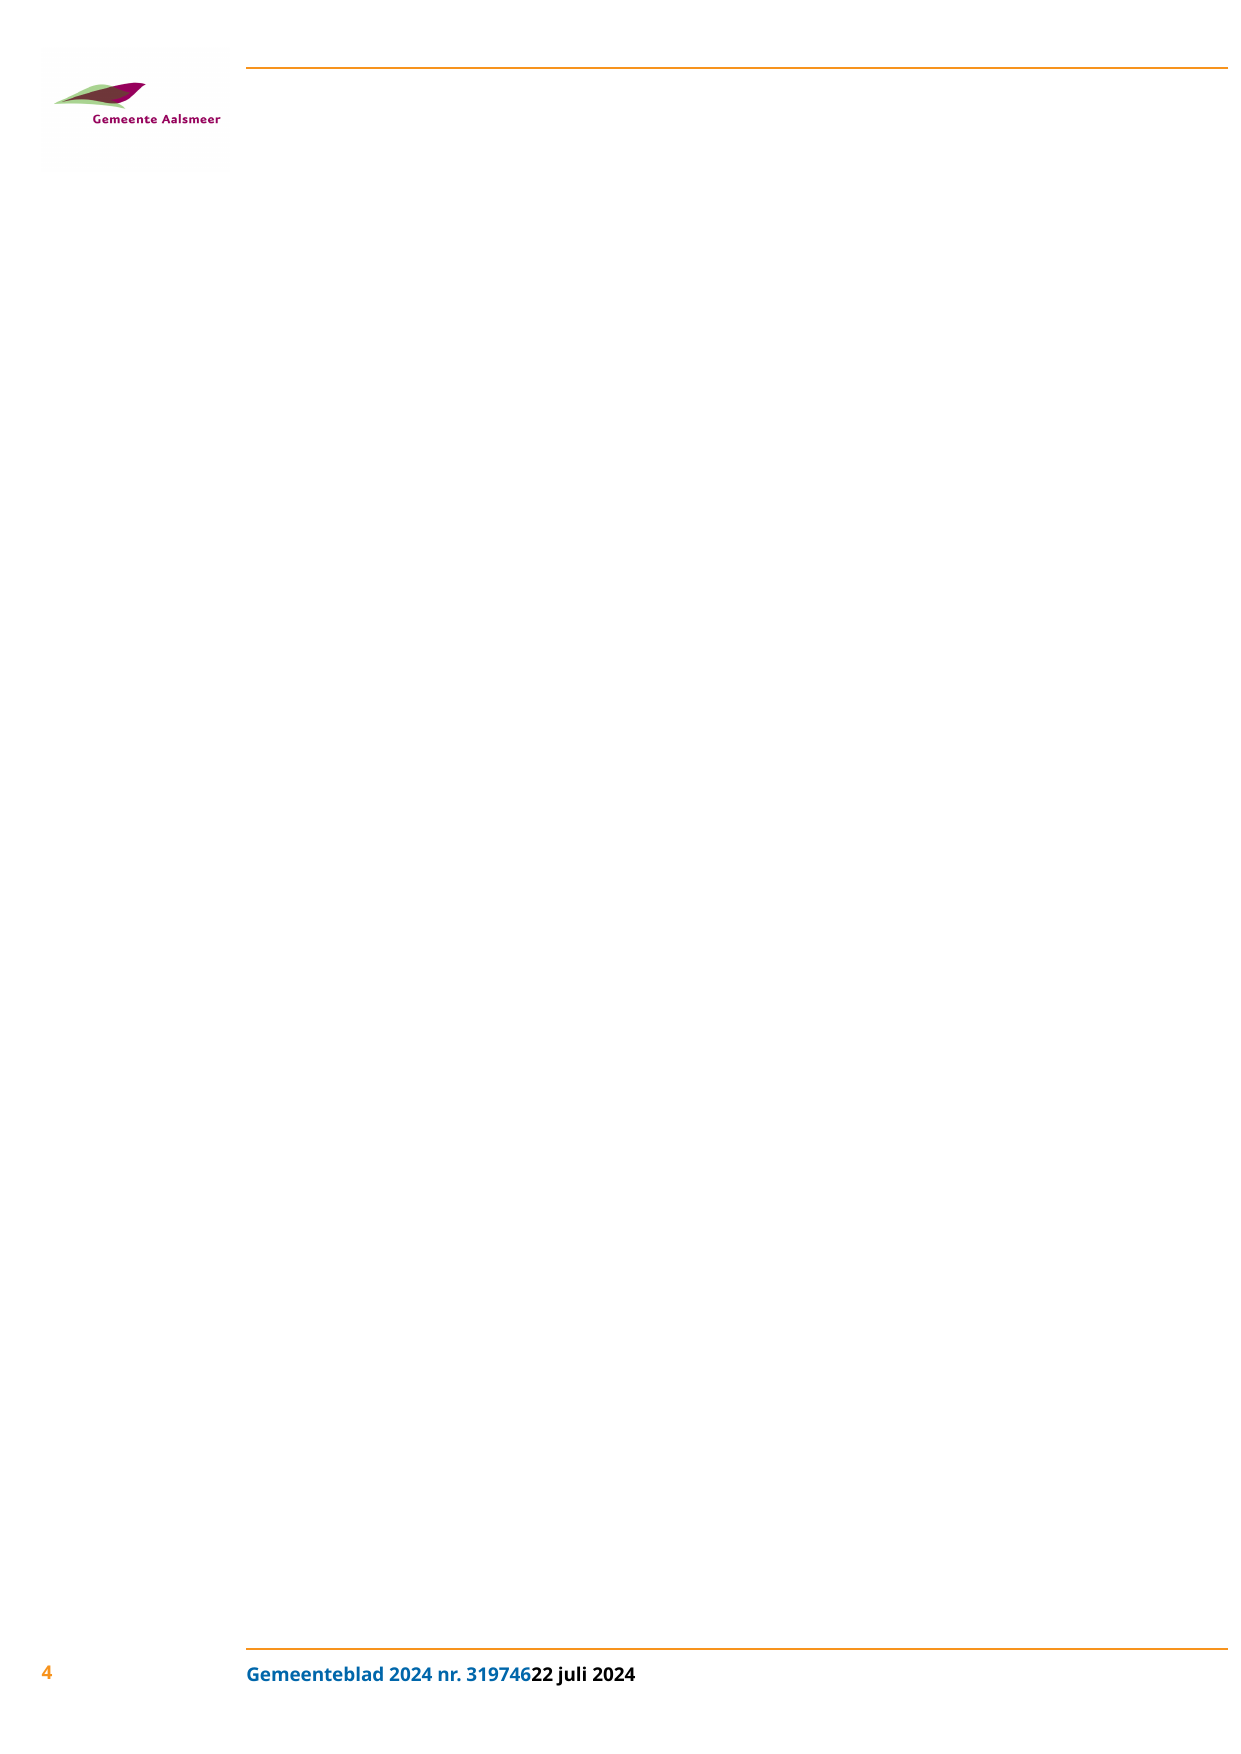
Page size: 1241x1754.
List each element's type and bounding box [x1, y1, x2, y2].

picture [41, 47, 231, 172]
